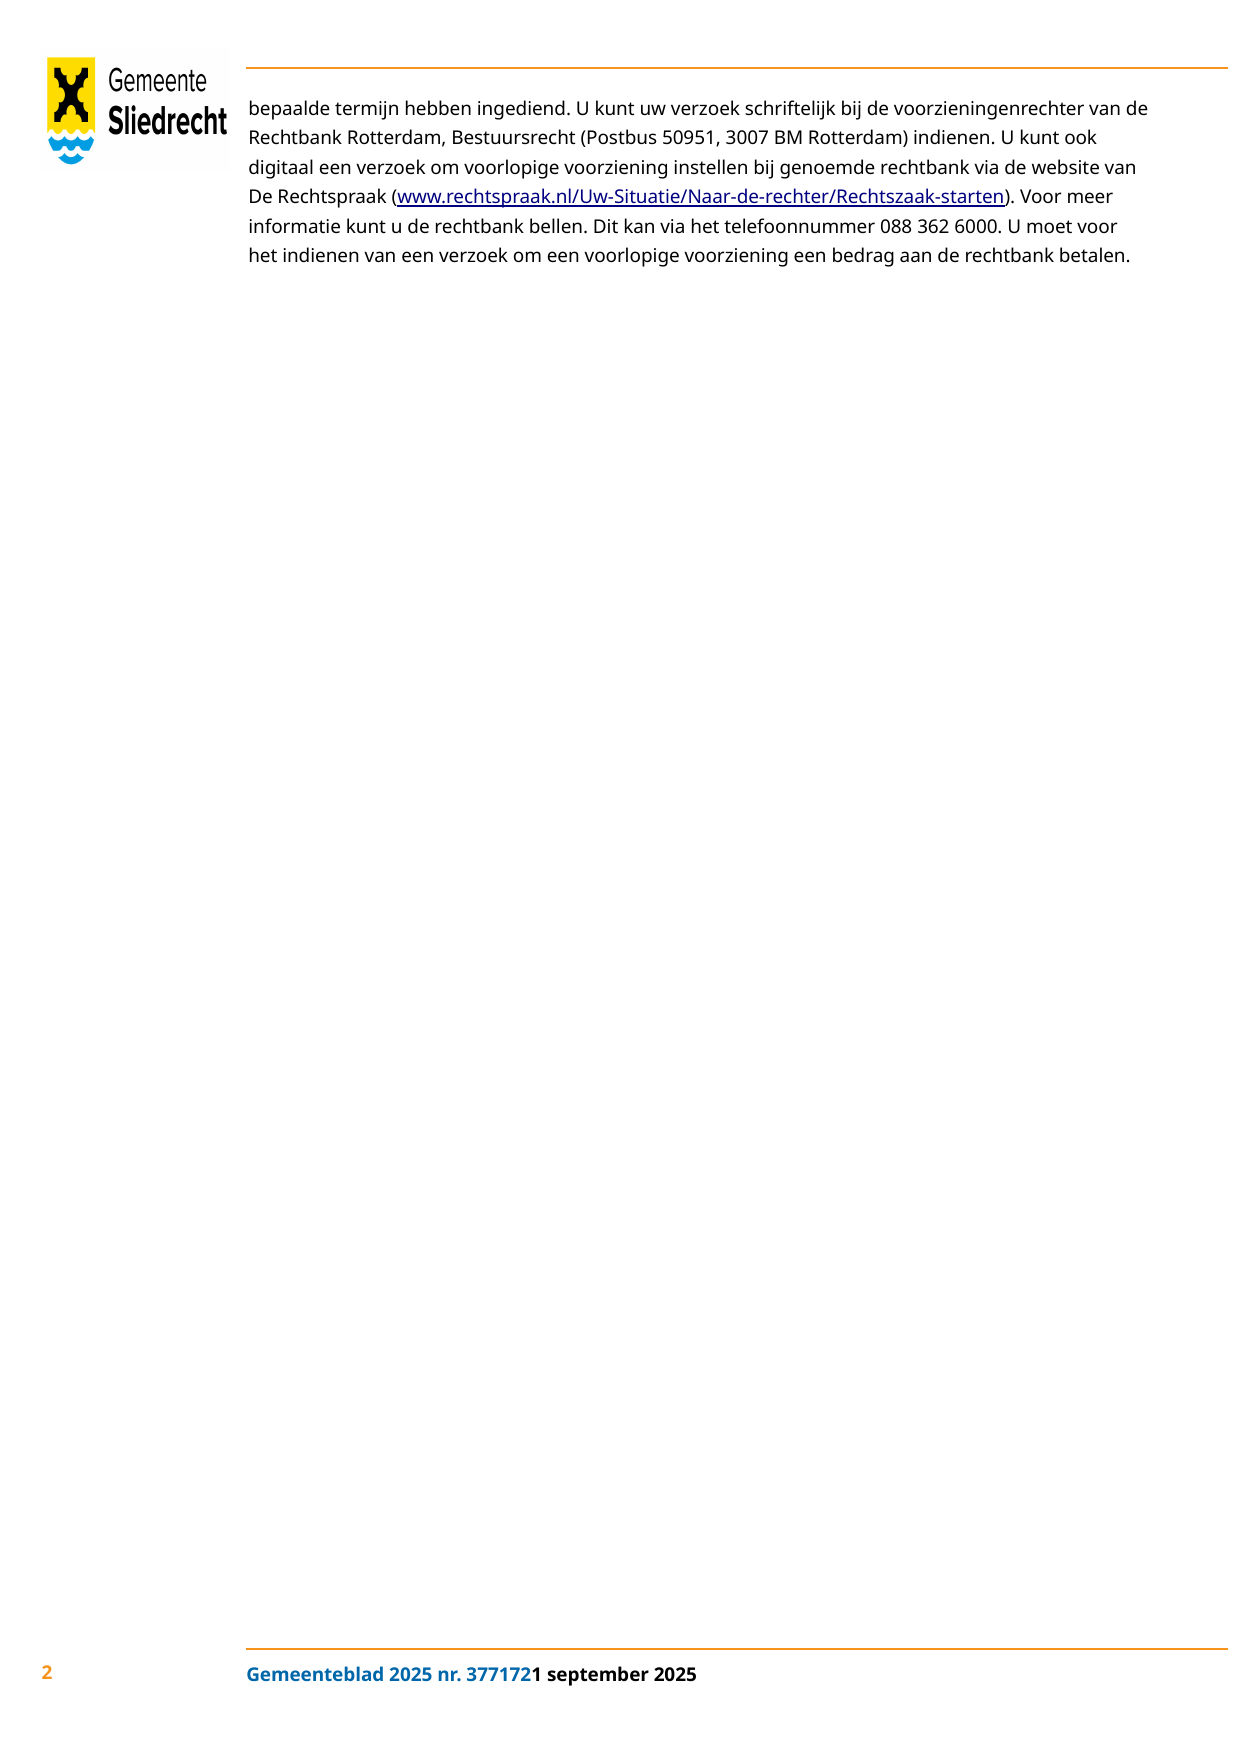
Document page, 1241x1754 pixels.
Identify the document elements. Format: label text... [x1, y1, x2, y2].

text bepaalde termijn hebben ingediend. U kunt uw verzoek schriftelijk bij de voorzieningenrechter van de Rechtbank Rotterdam, Bestuursrecht (Postbus 50951, 3007 BM Rotterdam) indienen. U kunt ook digitaal een verzoek om voorlopige voorziening instellen bij genoemde rechtbank via de website van De Rechtspraak (www.rechtspraak.nl/Uw-Situatie/Naar-de-rechter/Rechtszaak-starten). Voor meer informatie kunt u de rechtbank bellen. Dit kan via het telefoonnummer 088 362 6000. U moet voor het indienen van een verzoek om een voorlopige voorziening een bedrag aan de rechtbank betalen. [248, 95, 1152, 268]
picture [41, 47, 231, 172]
